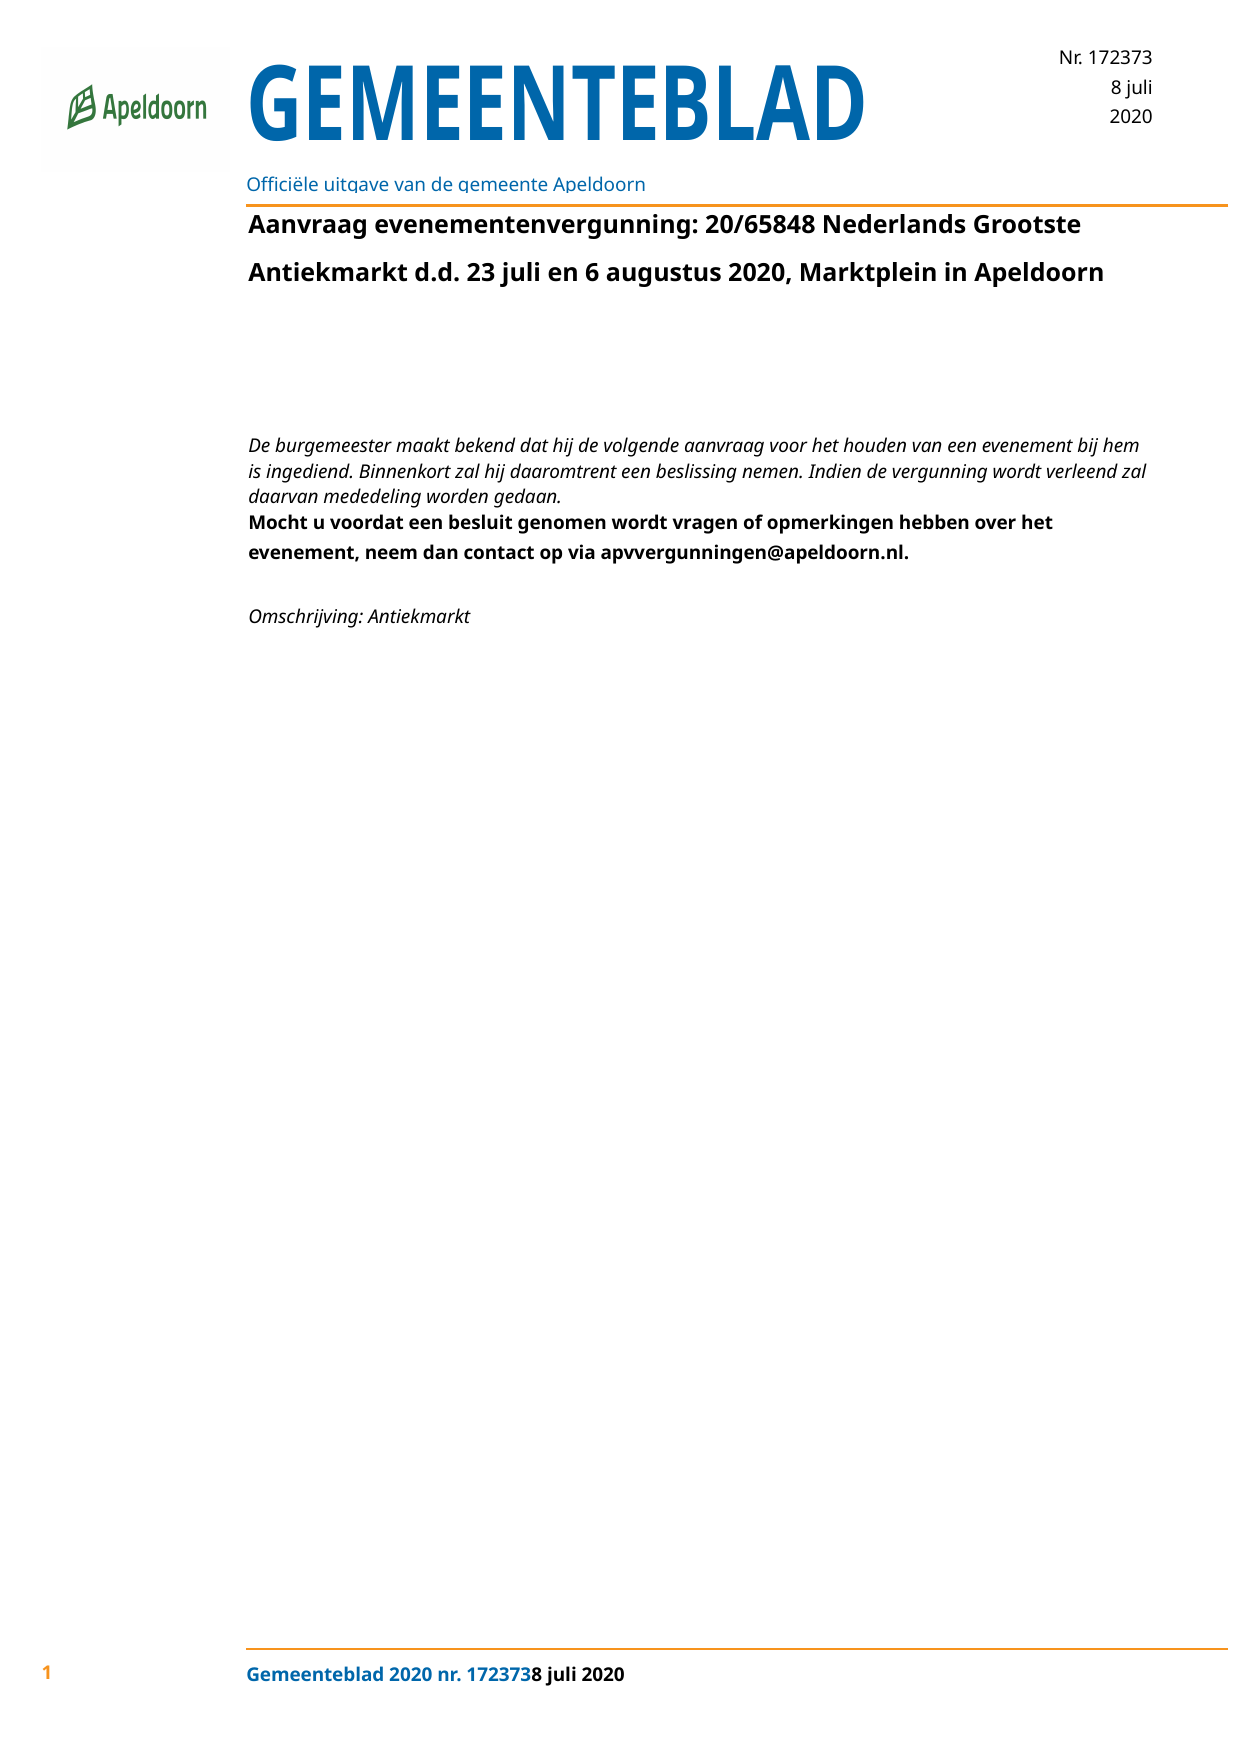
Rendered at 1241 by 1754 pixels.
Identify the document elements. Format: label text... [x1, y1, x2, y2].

text Aanvraag evenementenvergunning: 20/65848 Nederlands Grootste Antiekmarkt d.d. 23 juli en 6 augustus 2020, Marktplein in Apeldoorn [248, 207, 1152, 288]
text De burgemeester maakt bekend dat hij de volgende aanvraag voor het houden van een evenement bij hem is ingediend. Binnenkort zal hij daaromtrent een beslissing nemen. Indien de vergunning wordt verleend zal daarvan mededeling worden gedaan. [248, 432, 1152, 509]
picture [41, 47, 231, 172]
text Mocht u voordat een besluit genomen wordt vragen of opmerkingen hebben over het evenement, neem dan contact op via apvvergunningen@apeldoorn.nl. [248, 509, 1152, 565]
text Omschrijving: Antiekmarkt [248, 603, 1152, 629]
